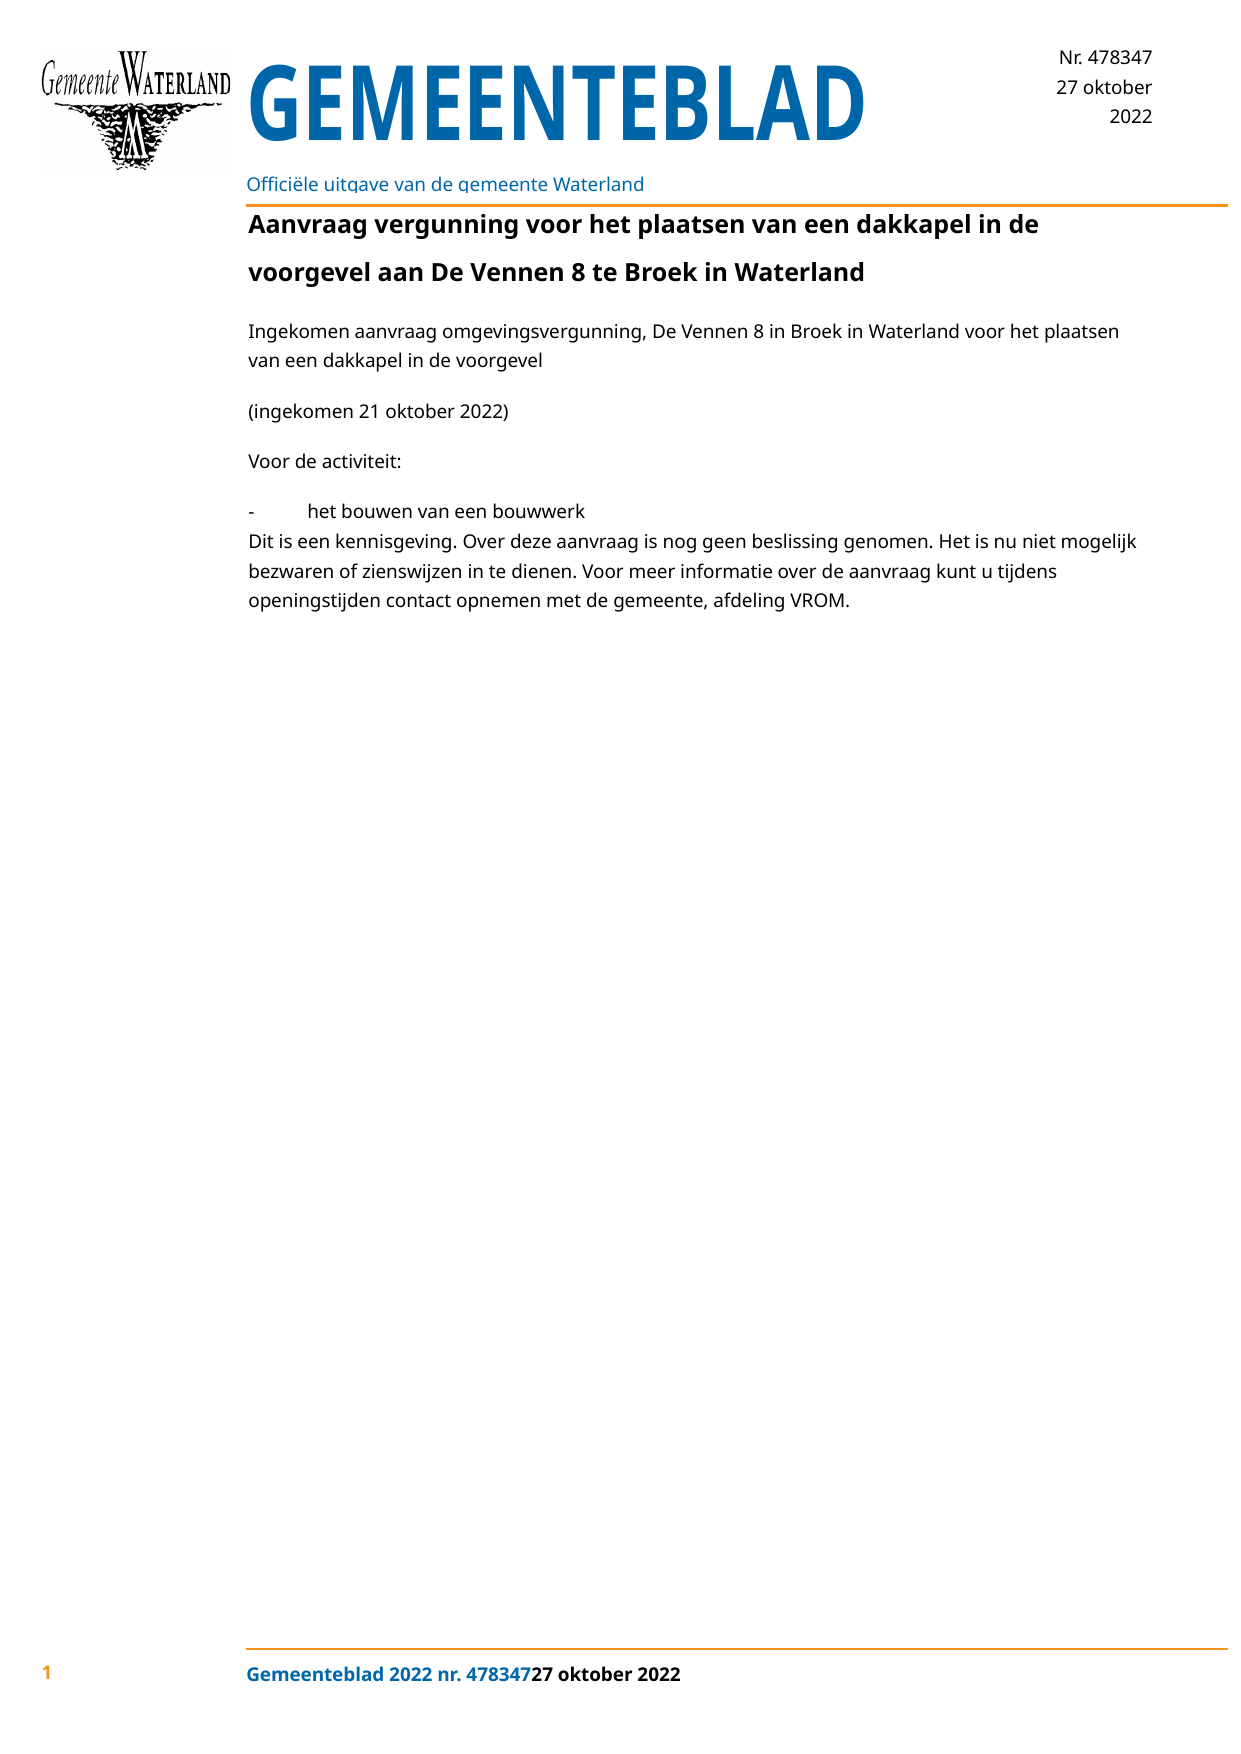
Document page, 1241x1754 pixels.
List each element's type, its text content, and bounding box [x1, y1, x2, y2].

text (ingekomen 21 oktober 2022) [248, 398, 1152, 424]
text Voor de activiteit: [248, 448, 1152, 474]
text Ingekomen aanvraag omgevingsvergunning, De Vennen 8 in Broek in Waterland voor het plaatsen van een dakkapel in de voorgevel [248, 318, 1152, 373]
list het bouwen van een bouwwerk [248, 499, 1152, 524]
text Dit is een kennisgeving. Over deze aanvraag is nog geen beslissing genomen. Het is nu niet mogelijk bezwaren of zienswijzen in te dienen. Voor meer informatie over de aanvraag kunt u tijdens openingstijden contact opnemen met de gemeente, afdeling VROM. [248, 528, 1152, 613]
picture [41, 47, 231, 172]
text Aanvraag vergunning voor het plaatsen van een dakkapel in de voorgevel aan De Vennen 8 te Broek in Waterland [248, 207, 1152, 288]
